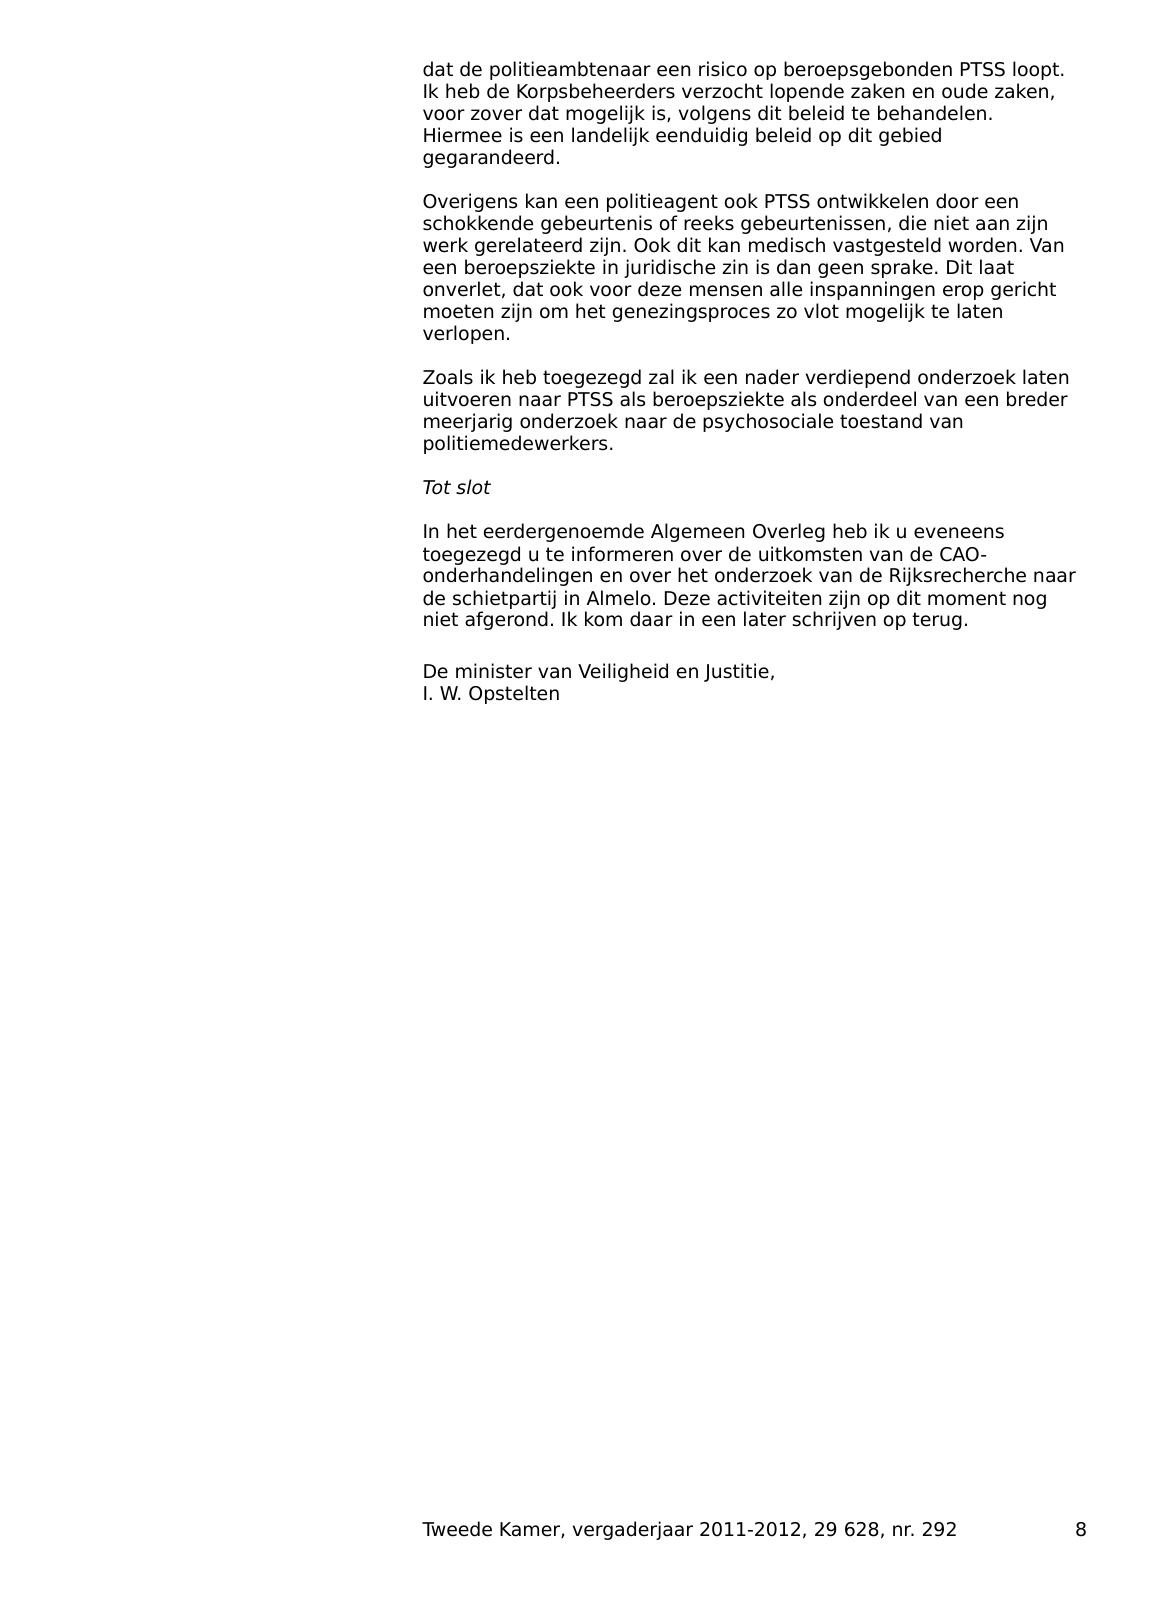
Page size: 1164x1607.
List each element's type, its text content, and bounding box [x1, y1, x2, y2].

text De minister van Veiligheid en Justitie, I. W. Opstelten [422, 661, 1087, 705]
text In het eerdergenoemde Algemeen Overleg heb ik u eveneens toegezegd u te informeren over de uitkomsten van de CAO-onderhandelingen en over het onderzoek van de Rijksrecherche naar de schietpartij in Almelo. Deze activiteiten zijn op dit moment nog niet afgerond. Ik kom daar in een later schrijven op terug. [422, 521, 1087, 631]
text Zoals ik heb toegezegd zal ik een nader verdiepend onderzoek laten uitvoeren naar PTSS als beroepsziekte als onderdeel van een breder meerjarig onderzoek naar de psychosociale toestand van politiemedewerkers. [422, 367, 1087, 455]
text Hiermee is een landelijk eenduidig beleid op dit gebied gegarandeerd. [422, 125, 1087, 169]
text Overigens kan een politieagent ook PTSS ontwikkelen door een schokkende gebeurtenis of reeks gebeurtenissen, die niet aan zijn werk gerelateerd zijn. Ook dit kan medisch vastgesteld worden. Van een beroepsziekte in juridische zin is dan geen sprake. Dit laat onverlet, dat ook voor deze mensen alle inspanningen erop gericht moeten zijn om het genezingsproces zo vlot mogelijk te laten verlopen. [422, 191, 1087, 345]
text dat de politieambtenaar een risico op beroepsgebonden PTSS loopt. Ik heb de Korpsbeheerders verzocht lopende zaken en oude zaken, voor zover dat mogelijk is, volgens dit beleid te behandelen. [422, 59, 1087, 125]
subtitle Tot slot [422, 477, 1087, 499]
